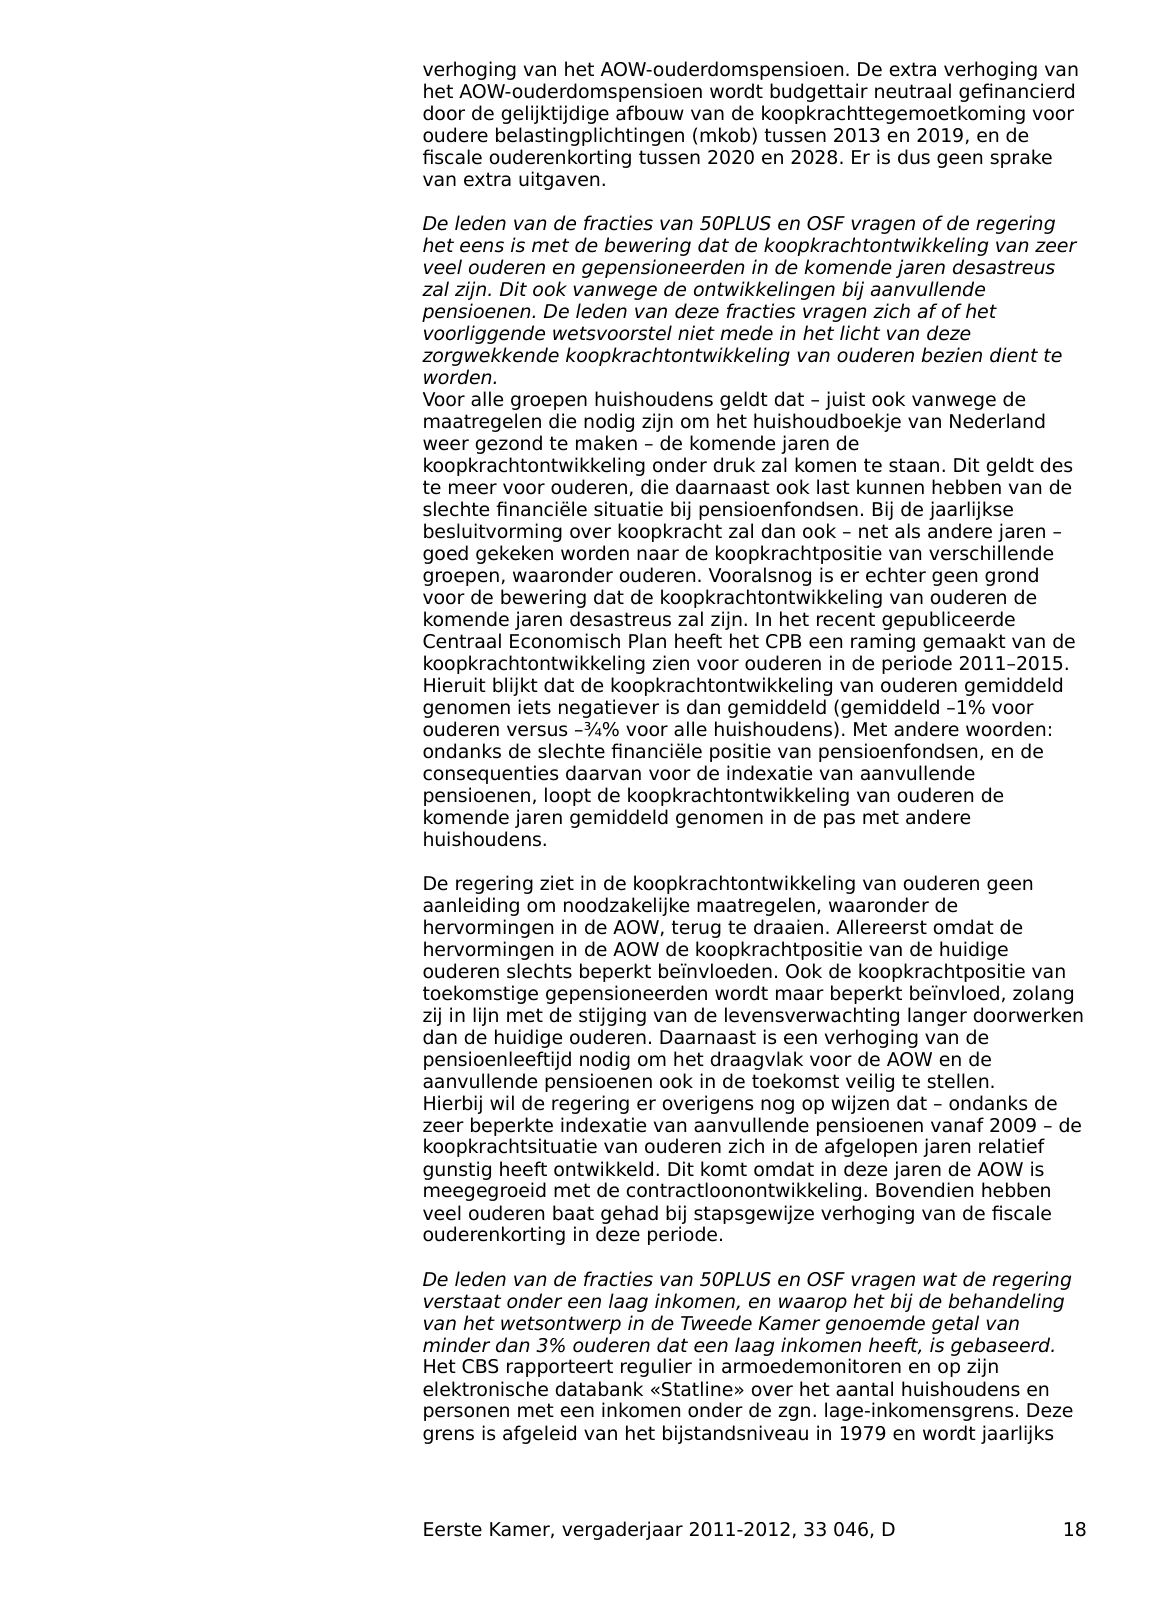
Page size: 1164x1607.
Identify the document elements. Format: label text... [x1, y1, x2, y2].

text De leden van de fracties van 50PLUS en OSF vragen wat de regering verstaat onder een laag inkomen, en waarop het bij de behandeling van het wetsontwerp in de Tweede Kamer genoemde getal van minder dan 3% ouderen dat een laag inkomen heeft, is gebaseerd. [422, 1268, 1087, 1356]
text Het CBS rapporteert regulier in armoedemonitoren en op zijn elektronische databank «Statline» over het aantal huishoudens en personen met een inkomen onder de zgn. lage-inkomensgrens. Deze grens is afgeleid van het bijstandsniveau in 1979 en wordt jaarlijks [422, 1356, 1087, 1444]
text Voor alle groepen huishoudens geldt dat – juist ook vanwege de maatregelen die nodig zijn om het huishoudboekje van Nederland weer gezond te maken – de komende jaren de koopkrachtontwikkeling onder druk zal komen te staan. Dit geldt des te meer voor ouderen, die daarnaast ook last kunnen hebben van de slechte financiële situatie bij pensioenfondsen. Bij de jaarlijkse besluitvorming over koopkracht zal dan ook – net als andere jaren – goed gekeken worden naar de koopkrachtpositie van verschillende groepen, waaronder ouderen. Vooralsnog is er echter geen grond voor de bewering dat de koopkrachtontwikkeling van ouderen de komende jaren desastreus zal zijn. In het recent gepubliceerde Centraal Economisch Plan heeft het CPB een raming gemaakt van de koopkrachtontwikkeling zien voor ouderen in de periode 2011–2015. Hieruit blijkt dat de koopkrachtontwikkeling van ouderen gemiddeld genomen iets negatiever is dan gemiddeld (gemiddeld –1% voor ouderen versus –¾% voor alle huishoudens). Met andere woorden: ondanks de slechte financiële positie van pensioenfondsen, en de consequenties daarvan voor de indexatie van aanvullende pensioenen, loopt de koopkrachtontwikkeling van ouderen de komende jaren gemiddeld genomen in de pas met andere huishoudens. [422, 389, 1087, 851]
text Hierbij wil de regering er overigens nog op wijzen dat – ondanks de zeer beperkte indexatie van aanvullende pensioenen vanaf 2009 – de koopkrachtsituatie van ouderen zich in de afgelopen jaren relatief gunstig heeft ontwikkeld. Dit komt omdat in deze jaren de AOW is meegegroeid met de contractloonontwikkeling. Bovendien hebben veel ouderen baat gehad bij stapsgewijze verhoging van de fiscale ouderenkorting in deze periode. [422, 1092, 1087, 1246]
text De leden van de fracties van 50PLUS en OSF vragen of de regering het eens is met de bewering dat de koopkrachtontwikkeling van zeer veel ouderen en gepensioneerden in de komende jaren desastreus zal zijn. Dit ook vanwege de ontwikkelingen bij aanvullende pensioenen. De leden van deze fracties vragen zich af of het voorliggende wetsvoorstel niet mede in het licht van deze zorgwekkende koopkrachtontwikkeling van ouderen bezien dient te worden. [422, 213, 1087, 389]
text verhoging van het AOW-ouderdomspensioen. De extra verhoging van het AOW-ouderdomspensioen wordt budgettair neutraal gefinancierd door de gelijktijdige afbouw van de koopkrachttegemoetkoming voor oudere belastingplichtingen (mkob) tussen 2013 en 2019, en de fiscale ouderenkorting tussen 2020 en 2028. Er is dus geen sprake van extra uitgaven. [422, 59, 1087, 191]
text De regering ziet in de koopkrachtontwikkeling van ouderen geen aanleiding om noodzakelijke maatregelen, waaronder de hervormingen in de AOW, terug te draaien. Allereerst omdat de hervormingen in de AOW de koopkrachtpositie van de huidige ouderen slechts beperkt beïnvloeden. Ook de koopkrachtpositie van toekomstige gepensioneerden wordt maar beperkt beïnvloed, zolang zij in lijn met de stijging van de levensverwachting langer doorwerken dan de huidige ouderen. Daarnaast is een verhoging van de pensioenleeftijd nodig om het draagvlak voor de AOW en de aanvullende pensioenen ook in de toekomst veilig te stellen. [422, 873, 1087, 1092]
